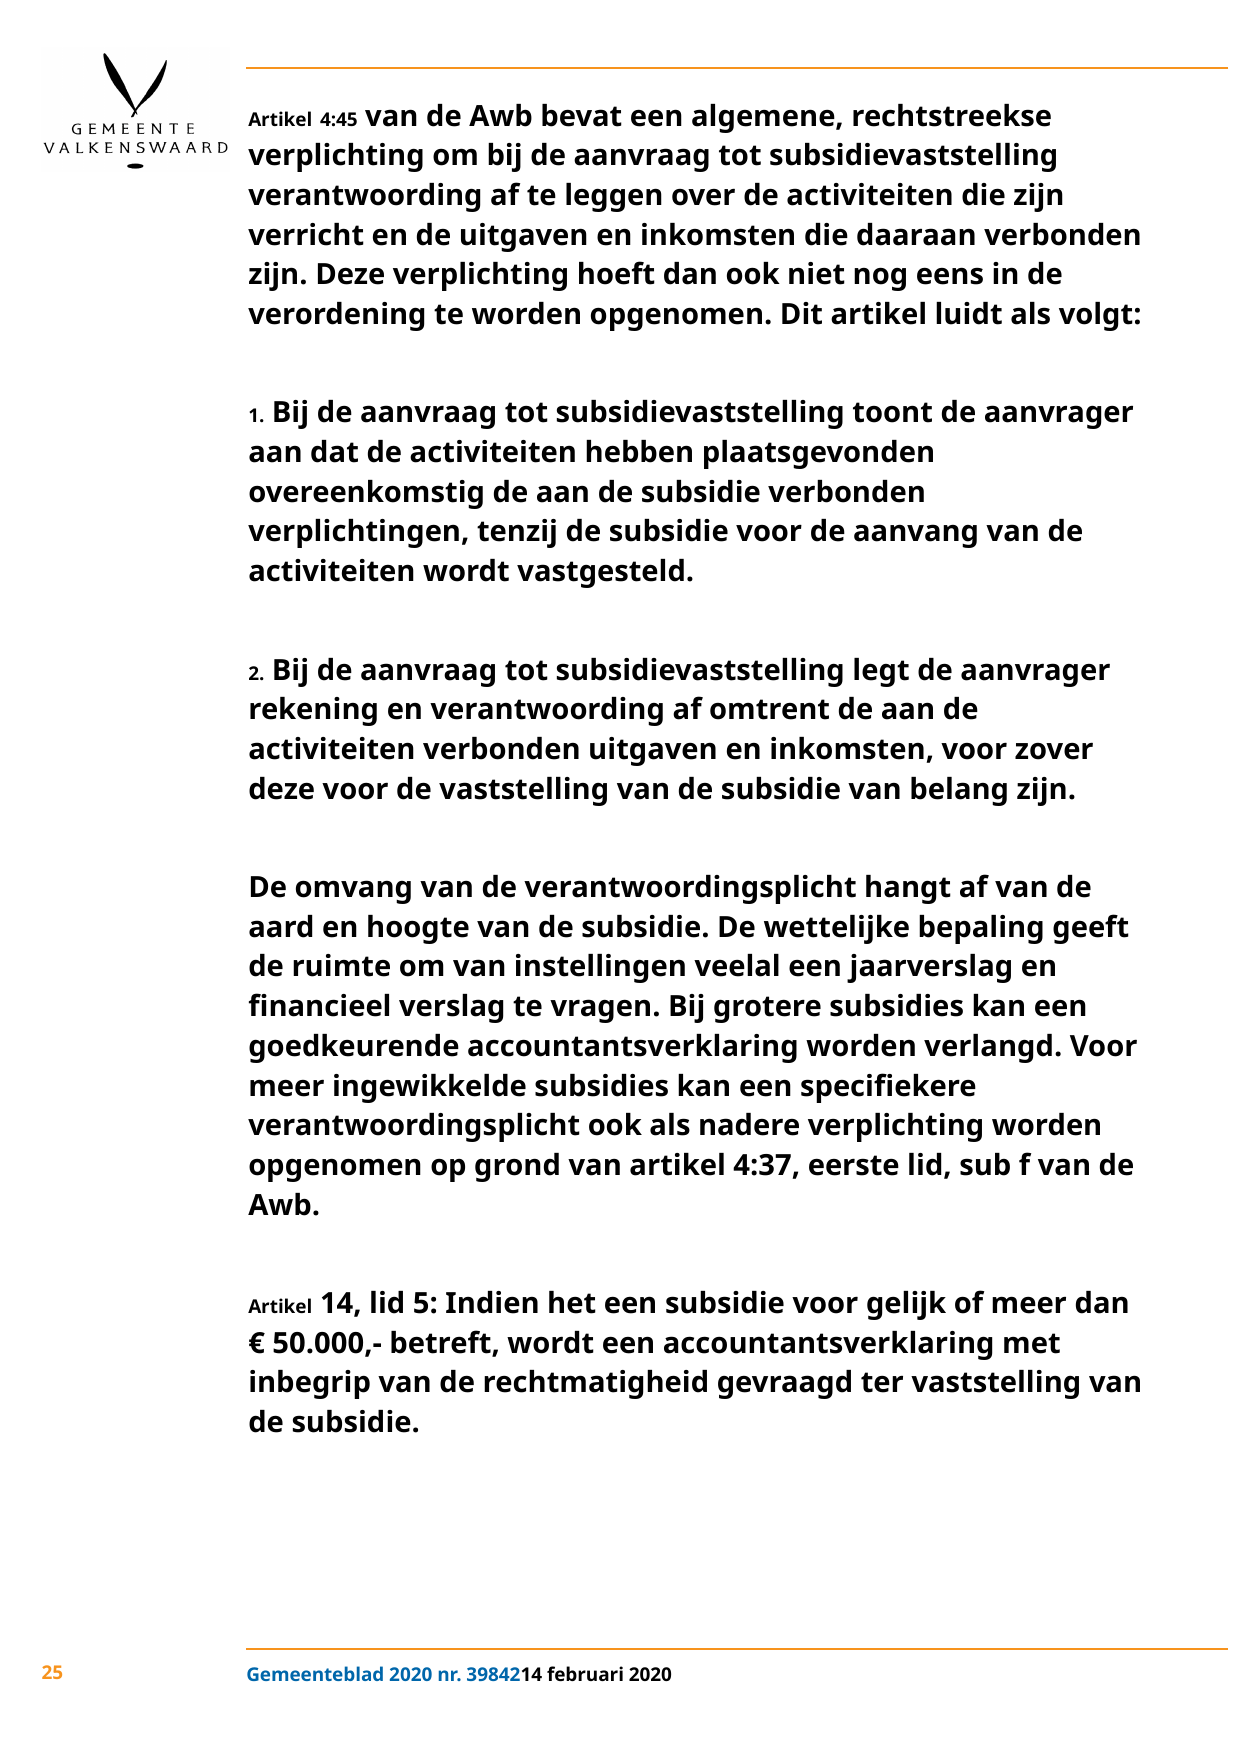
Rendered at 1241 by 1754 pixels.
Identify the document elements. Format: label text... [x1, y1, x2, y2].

picture [41, 47, 231, 172]
text Artikel 14, lid 5: Indien het een subsidie voor gelijk of meer dan € 50.000,- betreft, wordt een accountantsverklaring met inbegrip van de rechtmatigheid gevraagd ter vaststelling van de subsidie. [248, 1282, 1152, 1441]
text 2. Bij de aanvraag tot subsidievaststelling legt de aanvrager rekening en verantwoording af omtrent de aan de activiteiten verbonden uitgaven en inkomsten, voor zover deze voor de vaststelling van de subsidie van belang zijn. [248, 649, 1152, 808]
text Artikel 4:45 van de Awb bevat een algemene, rechtstreekse verplichting om bij de aanvraag tot subsidievaststelling verantwoording af te leggen over de activiteiten die zijn verricht en de uitgaven en inkomsten die daaraan verbonden zijn. Deze verplichting hoeft dan ook niet nog eens in de verordening te worden opgenomen. Dit artikel luidt als volgt: [248, 95, 1152, 333]
text 1. Bij de aanvraag tot subsidievaststelling toont de aanvrager aan dat de activiteiten hebben plaatsgevonden overeenkomstig de aan de subsidie verbonden verplichtingen, tenzij de subsidie voor de aanvang van de activiteiten wordt vastgesteld. [248, 392, 1152, 590]
text De omvang van de verantwoordingsplicht hangt af van de aard en hoogte van de subsidie. De wettelijke bepaling geeft de ruimte om van instellingen veelal een jaarverslag en financieel verslag te vragen. Bij grotere subsidies kan een goedkeurende accountantsverklaring worden verlangd. Voor meer ingewikkelde subsidies kan een specifiekere verantwoordingsplicht ook als nadere verplichting worden opgenomen op grond van artikel 4:37, eerste lid, sub f van de Awb. [248, 866, 1152, 1223]
